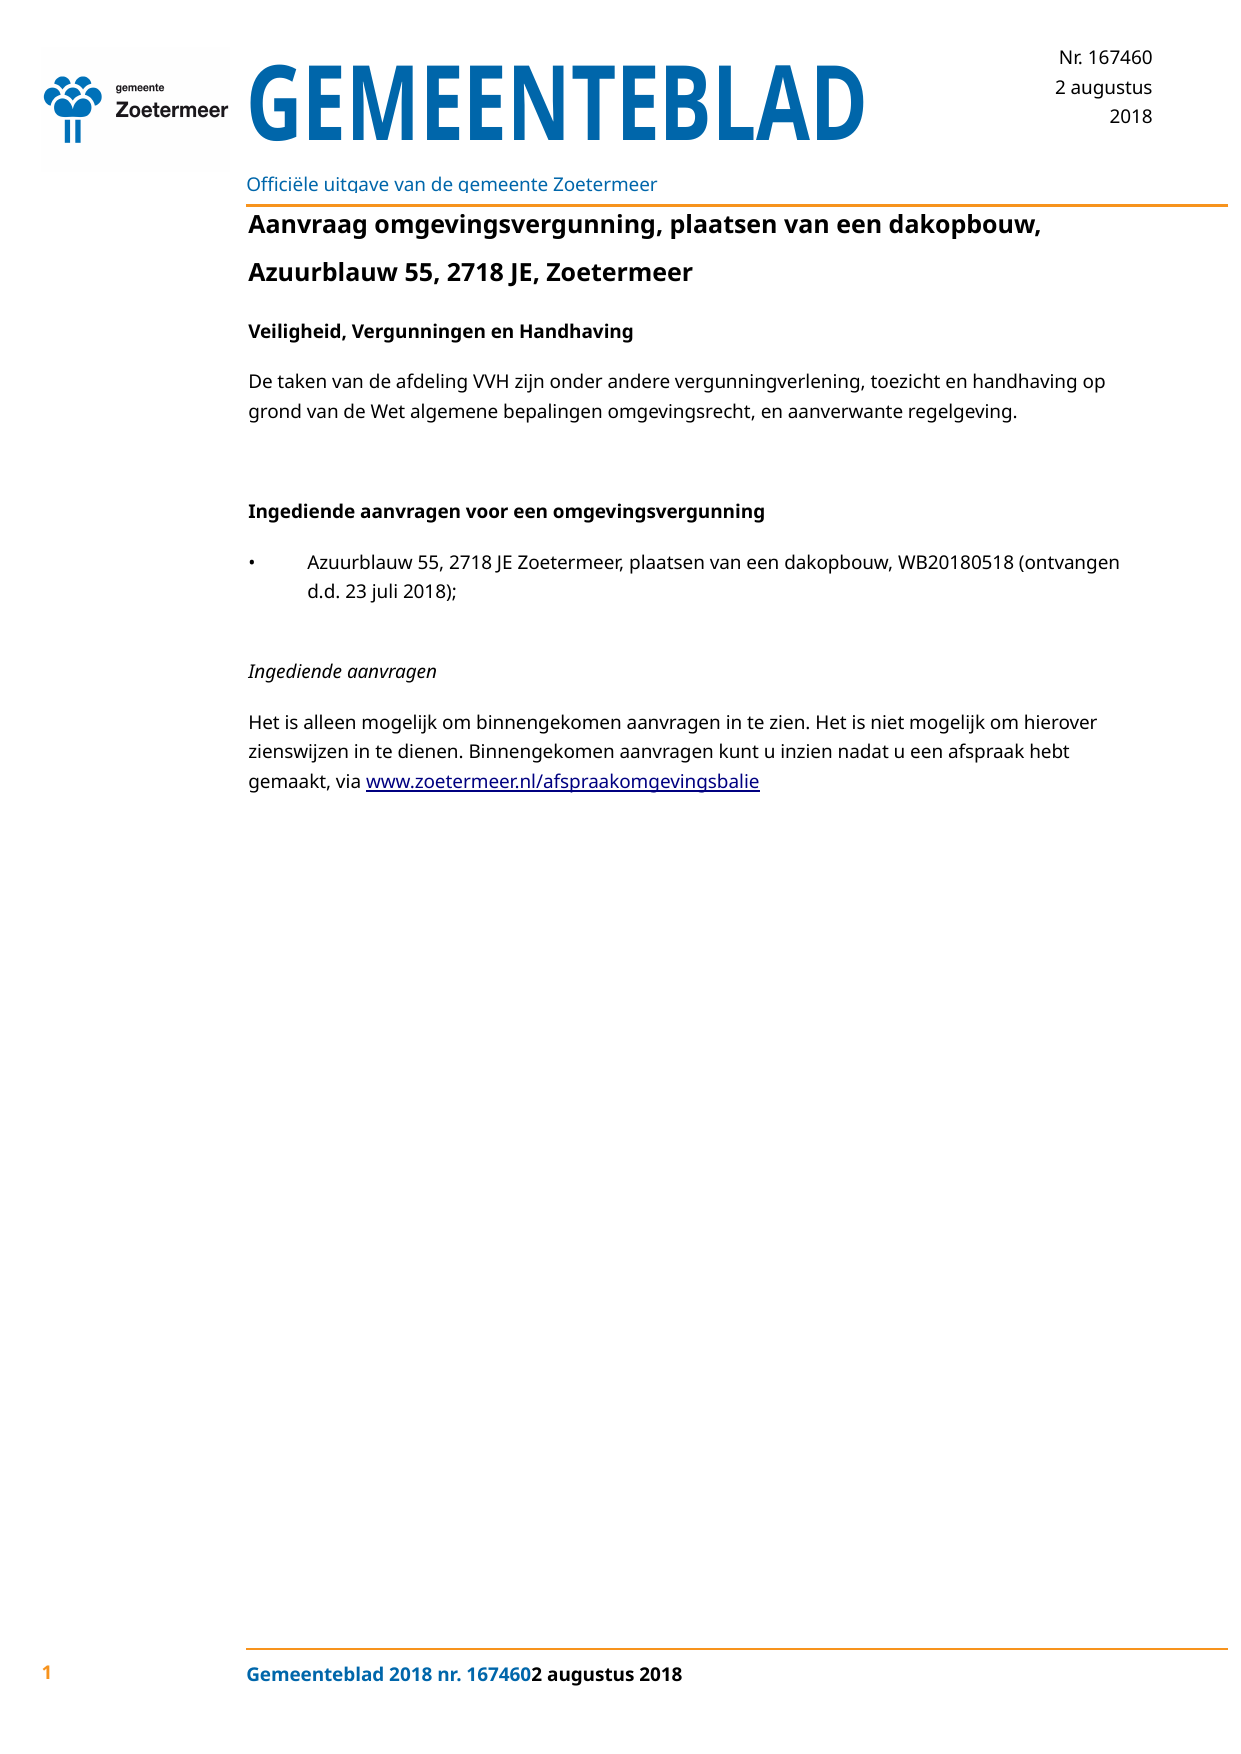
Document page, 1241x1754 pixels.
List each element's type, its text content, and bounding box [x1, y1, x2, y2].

picture [41, 47, 231, 172]
text Aanvraag omgevingsvergunning, plaatsen van een dakopbouw, Azuurblauw 55, 2718 JE, Zoetermeer [248, 207, 1152, 288]
text Ingediende aanvragen voor een omgevingsvergunning [248, 499, 1152, 524]
text Veiligheid, Vergunningen en Handhaving [248, 318, 1152, 344]
text Ingediende aanvragen [248, 659, 1152, 684]
text De taken van de afdeling VVH zijn onder andere vergunningverlening, toezicht en handhaving op grond van de Wet algemene bepalingen omgevingsrecht, en aanverwante regelgeving. [248, 368, 1152, 424]
list Azuurblauw 55, 2718 JE Zoetermeer, plaatsen van een dakopbouw, WB20180518 (ontvangen d.d. 23 juli 2018); [248, 549, 1152, 604]
text Het is alleen mogelijk om binnengekomen aanvragen in te zien. Het is niet mogelijk om hierover zienswijzen in te dienen. Binnengekomen aanvragen kunt u inzien nadat u een afspraak hebt gemaakt, via www.zoetermeer.nl/afspraakomgevingsbalie [248, 709, 1152, 794]
